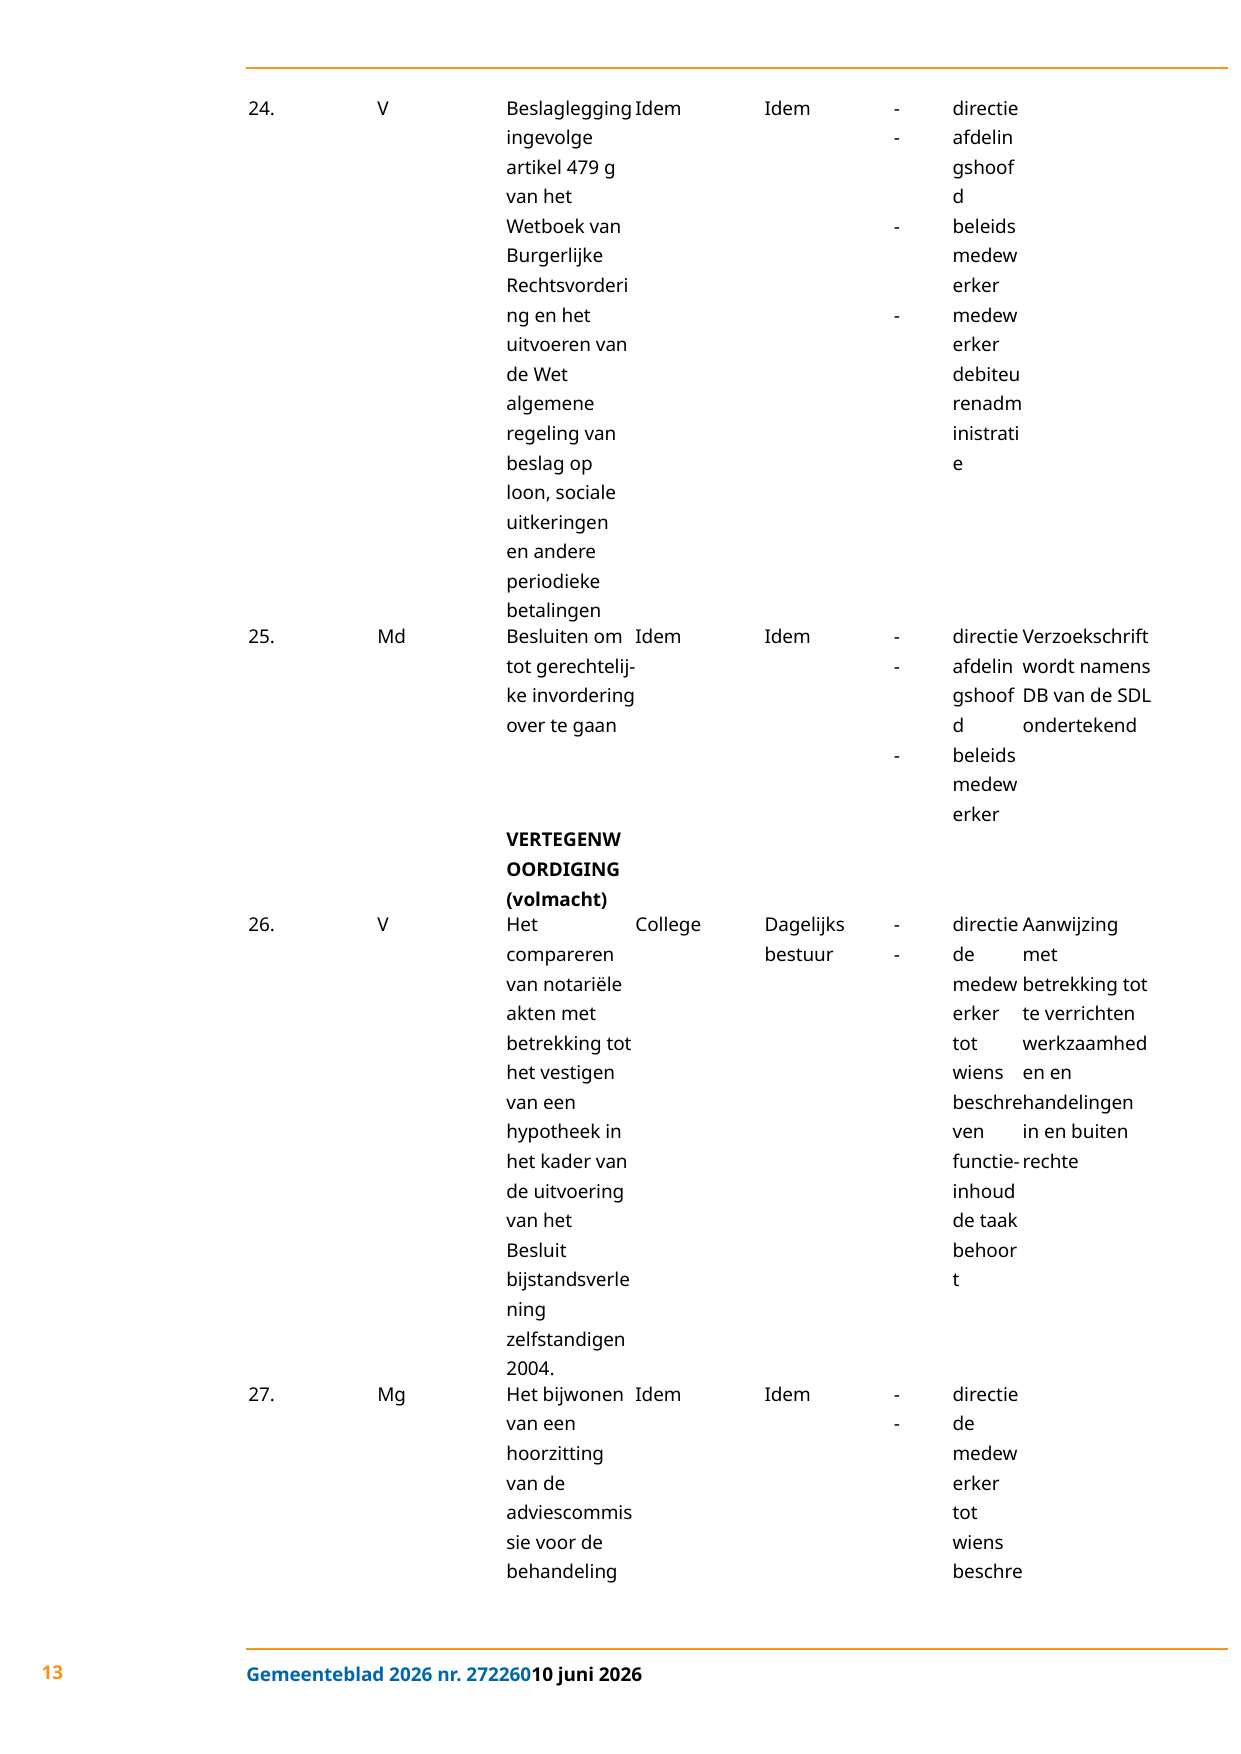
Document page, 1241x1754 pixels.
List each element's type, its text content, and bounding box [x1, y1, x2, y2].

table_cell Idem [635, 95, 764, 623]
table_cell Idem [764, 624, 893, 827]
table_cell directie de medewerker tot wiens beschre [894, 1381, 1022, 1584]
table_cell [248, 1381, 377, 1584]
table_cell V [377, 95, 506, 623]
table_cell College [635, 912, 764, 1381]
table_cell Het compareren van notariële akten met betrekking tot het vestigen van een hypotheek in het kader van de uitvoering van het Besluit bijstandsverlening zelfstandigen 2004. [506, 912, 635, 1381]
table_cell directie afdelingshoofd beleidsmedewerker medewerker debiteurenadministratie [894, 95, 1022, 623]
table_cell [248, 95, 377, 623]
table_cell VERTEGENWOORDIGING (volmacht) [506, 827, 635, 912]
table_cell directie afdelingshoofd beleidsmedewerker [894, 624, 1022, 827]
table_cell Idem [635, 1381, 764, 1584]
table_cell [248, 827, 377, 912]
table_cell [248, 912, 377, 1381]
table_cell [248, 624, 377, 827]
table_cell [764, 827, 893, 912]
table_cell [635, 827, 764, 912]
table_cell Het bijwonen van een hoorzitting van de adviescommissie voor de behandeling [506, 1381, 635, 1584]
table_cell Beslaglegging ingevolge artikel 479 g van het Wetboek van Burgerlijke Rechtsvordering en het uitvoeren van de Wet algemene regeling van beslag op loon, sociale uitkeringen en andere periodieke betalingen [506, 95, 635, 623]
picture [41, 47, 231, 172]
table_cell Idem [635, 624, 764, 827]
table_cell Besluiten om tot gerechtelij­ke invordering over te gaan [506, 624, 635, 827]
table_cell [1023, 827, 1152, 912]
table_cell Idem [764, 95, 893, 623]
table_cell [377, 827, 506, 912]
table_cell Md [377, 624, 506, 827]
table_cell Idem [764, 1381, 893, 1584]
table_cell Mg [377, 1381, 506, 1584]
table_cell directie de medewerker tot wiens beschreven functie-inhoud de taak behoort [894, 912, 1022, 1381]
table_cell [894, 827, 1022, 912]
table_cell V [377, 912, 506, 1381]
table_cell [1023, 95, 1152, 623]
table_cell [1023, 1381, 1152, 1584]
table_cell Dagelijks bestuur [764, 912, 893, 1381]
table_cell Aanwijzing met betrekking tot te verrichten werkzaamheden en handelingen in en buiten rechte [1023, 912, 1152, 1381]
table_cell Verzoekschrift wordt namens DB van de SDL ondertekend [1023, 624, 1152, 827]
